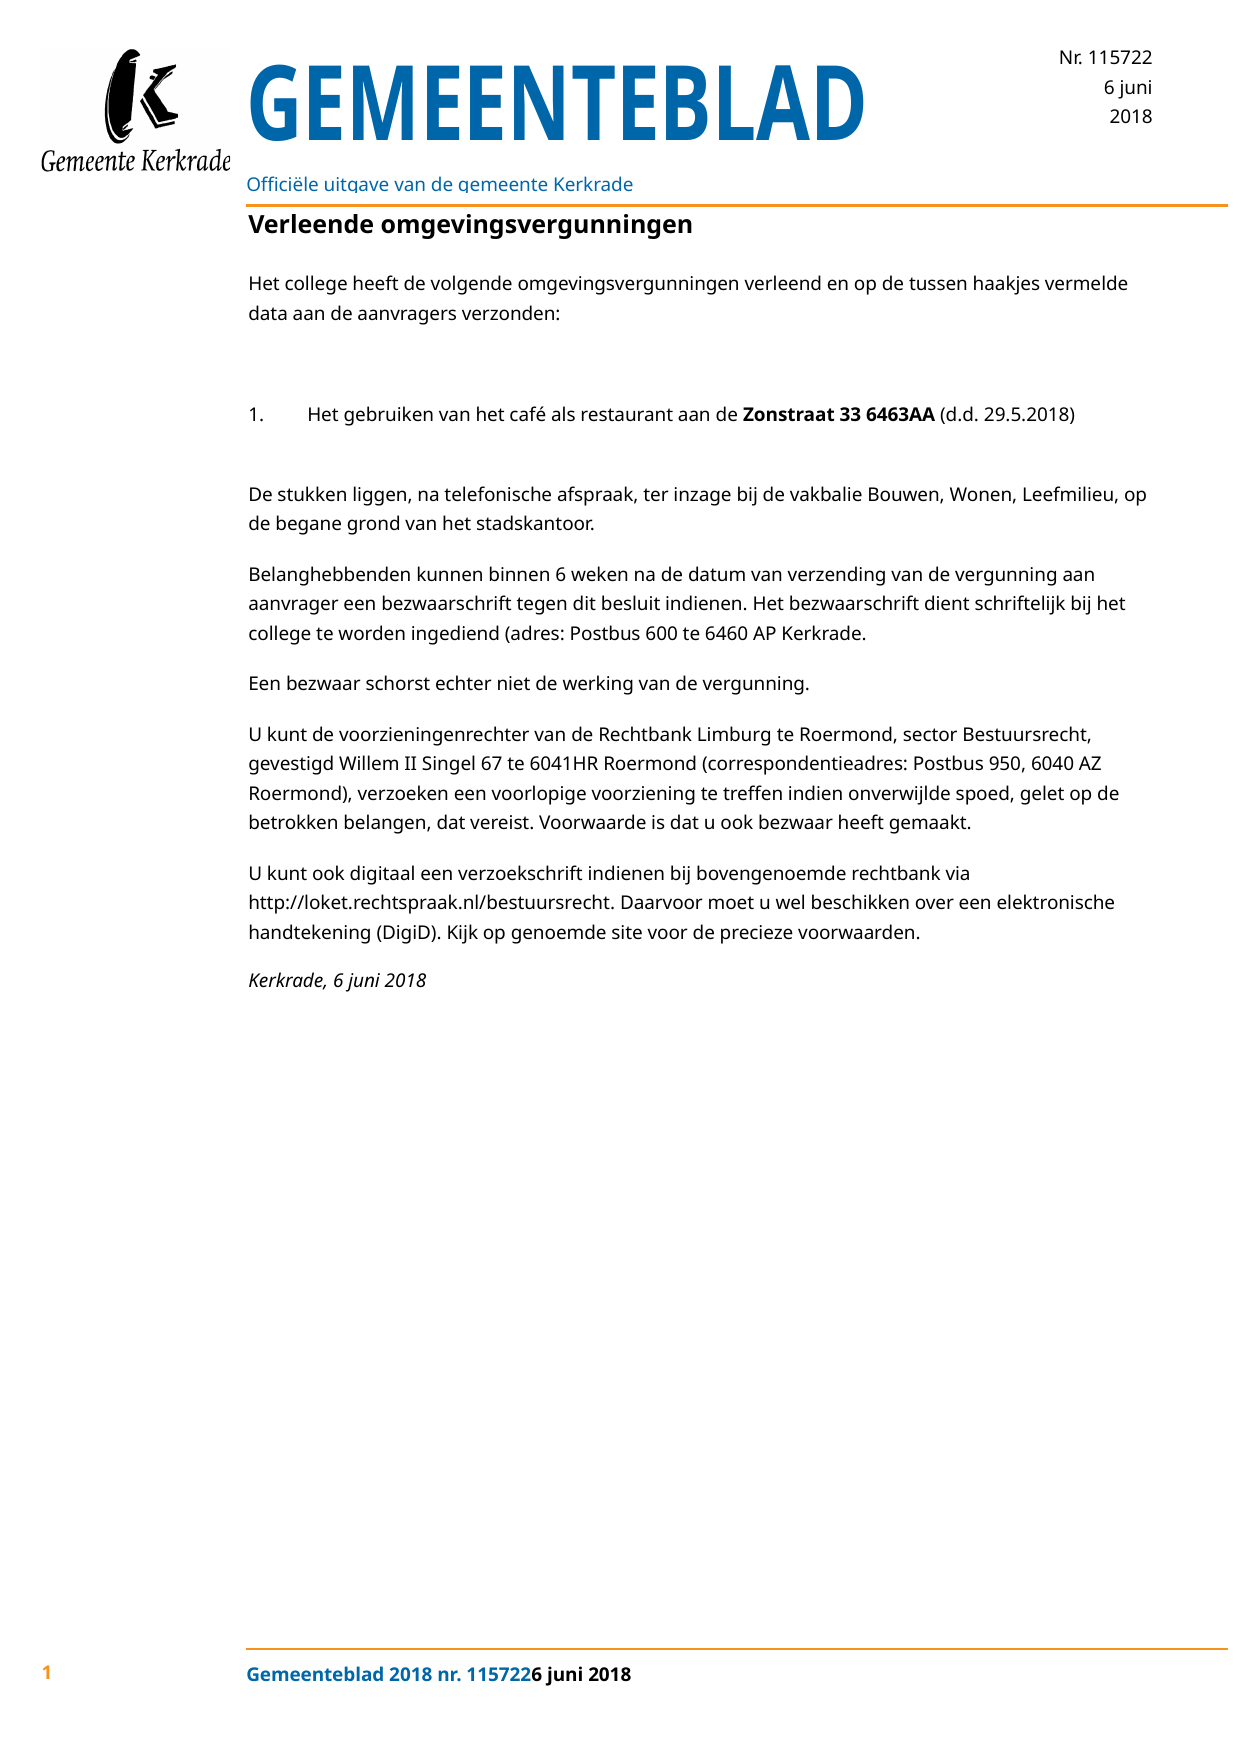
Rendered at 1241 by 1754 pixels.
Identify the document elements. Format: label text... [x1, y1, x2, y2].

text De stukken liggen, na telefonische afspraak, ter inzage bij de vakbalie Bouwen, Wonen, Leefmilieu, op de begane grond van het stadskantoor. [248, 481, 1152, 536]
text U kunt ook digitaal een verzoekschrift indienen bij bovengenoemde rechtbank via http://loket.rechtspraak.nl/bestuursrecht. Daarvoor moet u wel beschikken over een elektronische handtekening (DigiD). Kijk op genoemde site voor de precieze voorwaarden. [248, 860, 1152, 945]
picture [41, 47, 231, 172]
text Verleende omgevingsvergunningen [248, 207, 1152, 241]
text Kerkrade, 6 juni 2018 [248, 967, 1152, 993]
text Belanghebbenden kunnen binnen 6 weken na de datum van verzending van de vergunning aan aanvrager een bezwaarschrift tegen dit besluit indienen. Het bezwaarschrift dient schriftelijk bij het college te worden ingediend (adres: Postbus 600 te 6460 AP Kerkrade. [248, 561, 1152, 646]
text Een bezwaar schorst echter niet de werking van de vergunning. [248, 670, 1152, 696]
text U kunt de voorzieningenrechter van de Rechtbank Limburg te Roermond, sector Bestuursrecht, gevestigd Willem II Singel 67 te 6041HR Roermond (correspondentieadres: Postbus 950, 6040 AZ Roermond), verzoeken een voorlopige voorziening te treffen indien onverwijlde spoed, gelet op de betrokken belangen, dat vereist. Voorwaarde is dat u ook bezwaar heeft gemaakt. [248, 721, 1152, 835]
list Het gebruiken van het café als restaurant aan de Zonstraat 33 6463AA (d.d. 29.5.2018) [248, 401, 1152, 426]
text Het college heeft de volgende omgevingsvergunningen verleend en op de tussen haakjes vermelde data aan de aanvragers verzonden: [248, 270, 1152, 326]
